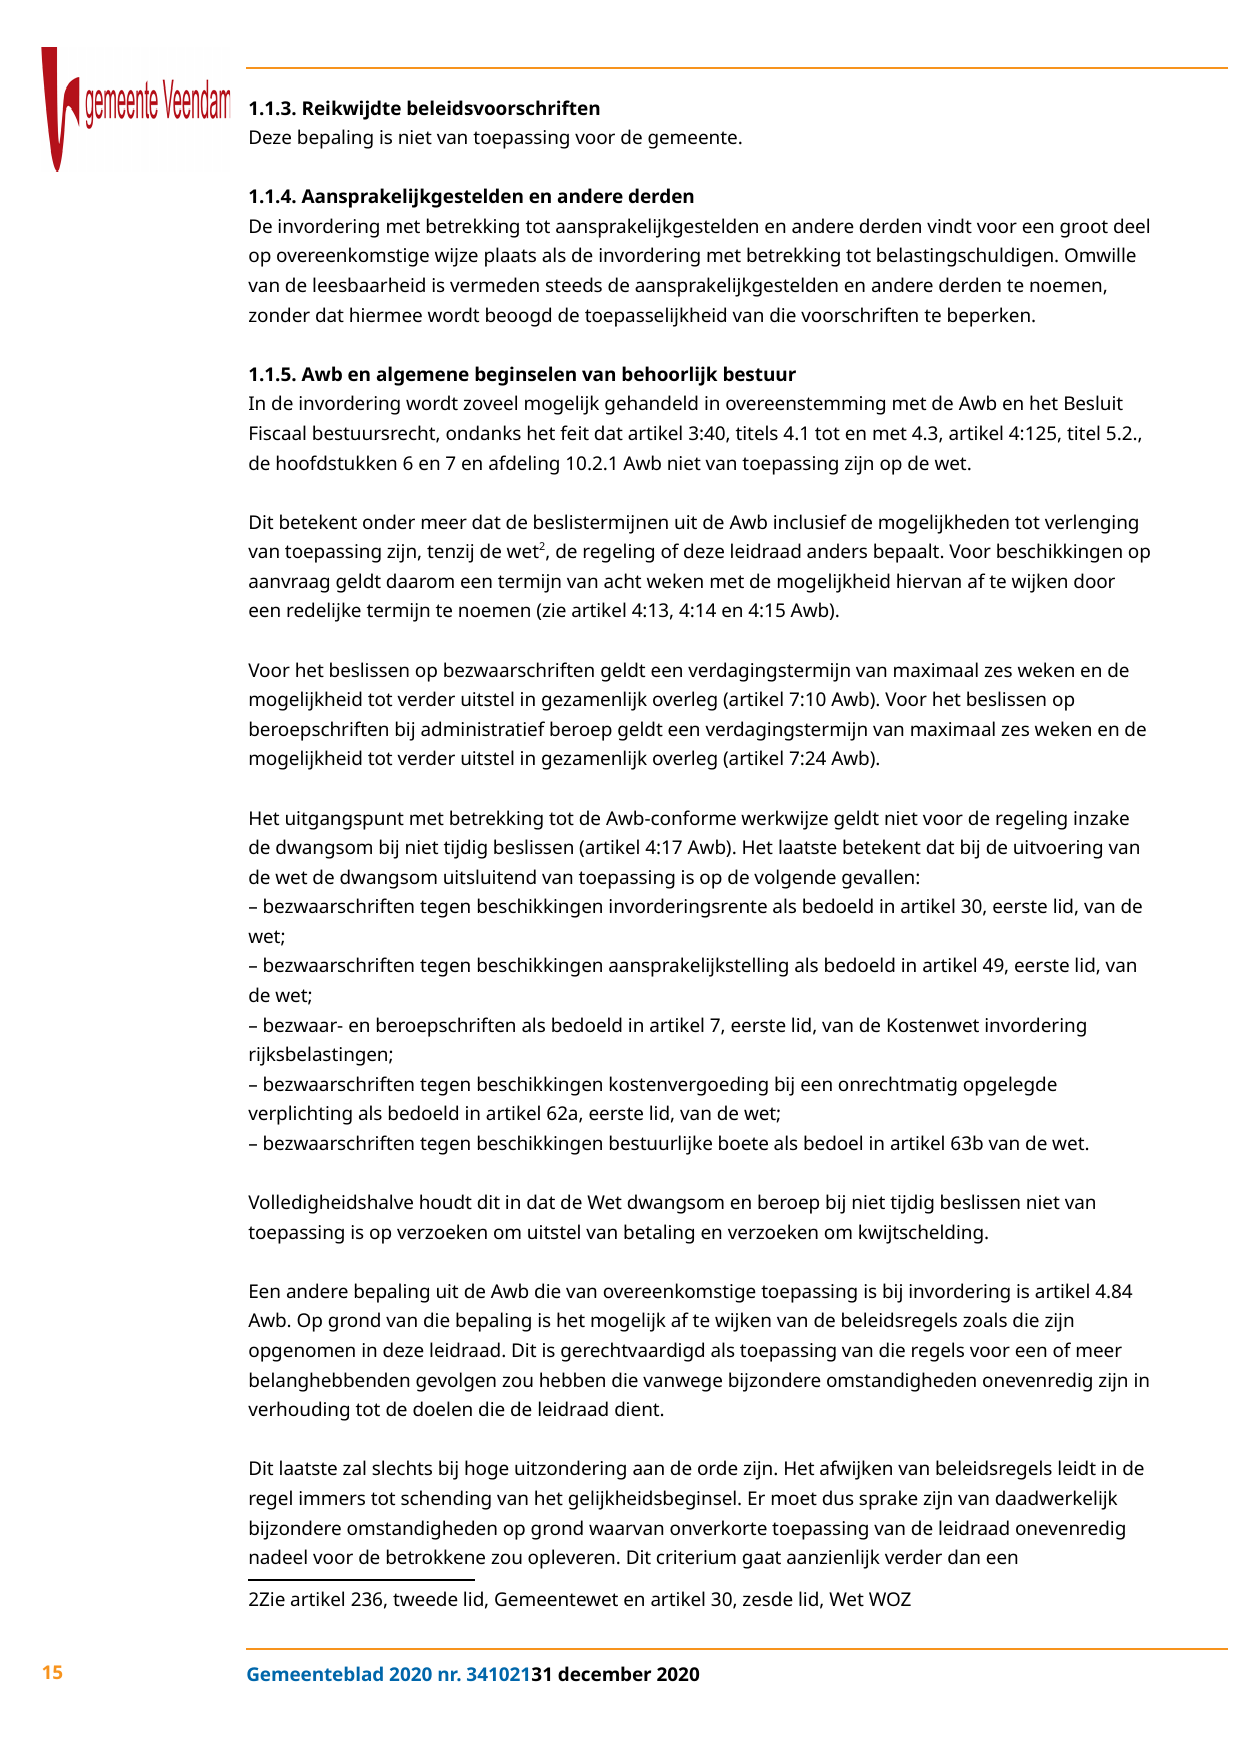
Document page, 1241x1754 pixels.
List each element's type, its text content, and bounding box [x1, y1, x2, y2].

text – bezwaarschriften tegen beschikkingen bestuurlijke boete als bedoel in artikel 63b van de wet. [248, 1130, 1152, 1156]
text – bezwaarschriften tegen beschikkingen aansprakelijkstelling als bedoeld in artikel 49, eerste lid, van de wet; [248, 953, 1152, 1008]
text Voor het beslissen op bezwaarschriften geldt een verdagingstermijn van maximaal zes weken en de mogelijkheid tot verder uitstel in gezamenlijk overleg (artikel 7:10 Awb). Voor het beslissen op beroepschriften bij administratief beroep geldt een verdagingstermijn van maximaal zes weken en de mogelijkheid tot verder uitstel in gezamenlijk overleg (artikel 7:24 Awb). [248, 657, 1152, 771]
text Dit laatste zal slechts bij hoge uitzondering aan de orde zijn. Het afwijken van beleidsregels leidt in de regel immers tot schending van het gelijkheidsbeginsel. Er moet dus sprake zijn van daadwerkelijk bijzondere omstandigheden op grond waarvan onverkorte toepassing van de leidraad onevenredig nadeel voor de betrokkene zou opleveren. Dit criterium gaat aanzienlijk verder dan een [248, 1456, 1152, 1570]
text 1.1.4. Aansprakelijkgestelden en andere derden [248, 183, 1152, 209]
text Een andere bepaling uit de Awb die van overeenkomstige toepassing is bij invordering is artikel 4.84 Awb. Op grond van die bepaling is het mogelijk af te wijken van de beleidsregels zoals die zijn opgenomen in deze leidraad. Dit is gerechtvaardigd als toepassing van die regels voor een of meer belanghebbenden gevolgen zou hebben die vanwege bijzondere omstandigheden onevenredig zijn in verhouding tot de doelen die de leidraad dient. [248, 1278, 1152, 1422]
text Zie artikel 236, tweede lid, Gemeentewet en artikel 30, zesde lid, Wet WOZ [248, 1586, 1152, 1612]
text – bezwaarschriften tegen beschikkingen invorderingsrente als bedoeld in artikel 30, eerste lid, van de wet; [248, 893, 1152, 949]
text 1.1.5. Awb en algemene beginselen van behoorlijk bestuur [248, 361, 1152, 387]
text Volledigheidshalve houdt dit in dat de Wet dwangsom en beroep bij niet tijdig beslissen niet van toepassing is op verzoeken om uitstel van betaling en verzoeken om kwijtschelding. [248, 1189, 1152, 1245]
text Het uitgangspunt met betrekking tot de Awb-conforme werkwijze geldt niet voor de regeling inzake de dwangsom bij niet tijdig beslissen (artikel 4:17 Awb). Het laatste betekent dat bij de uitvoering van de wet de dwangsom uitsluitend van toepassing is op de volgende gevallen: [248, 805, 1152, 890]
text Dit betekent onder meer dat de beslistermijnen uit de Awb inclusief de mogelijkheden tot verlenging van toepassing zijn, tenzij de wet, de regeling of deze leidraad anders bepaalt. Voor beschikkingen op aanvraag geldt daarom een termijn van acht weken met de mogelijkheid hiervan af te wijken door een redelijke termijn te noemen (zie artikel 4:13, 4:14 en 4:15 Awb). [248, 509, 1152, 623]
text Deze bepaling is niet van toepassing voor de gemeente. [248, 124, 1152, 150]
text – bezwaar- en beroepschriften als bedoeld in artikel 7, eerste lid, van de Kostenwet invordering rijksbelastingen; [248, 1012, 1152, 1067]
picture [41, 47, 231, 172]
text De invordering met betrekking tot aansprakelijkgestelden en andere derden vindt voor een groot deel op overeenkomstige wijze plaats als de invordering met betrekking tot belastingschuldigen. Omwille van de leesbaarheid is vermeden steeds de aansprakelijkgestelden en andere derden te noemen, zonder dat hiermee wordt beoogd de toepasselijkheid van die voorschriften te beperken. [248, 213, 1152, 328]
text – bezwaarschriften tegen beschikkingen kostenvergoeding bij een onrechtmatig opgelegde verplichting als bedoeld in artikel 62a, eerste lid, van de wet; [248, 1071, 1152, 1126]
text 1.1.3. Reikwijdte beleidsvoorschriften [248, 95, 1152, 121]
text In de invordering wordt zoveel mogelijk gehandeld in overeenstemming met de Awb en het Besluit Fiscaal bestuursrecht, ondanks het feit dat artikel 3:40, titels 4.1 tot en met 4.3, artikel 4:125, titel 5.2., de hoofdstukken 6 en 7 en afdeling 10.2.1 Awb niet van toepassing zijn op de wet. [248, 391, 1152, 476]
